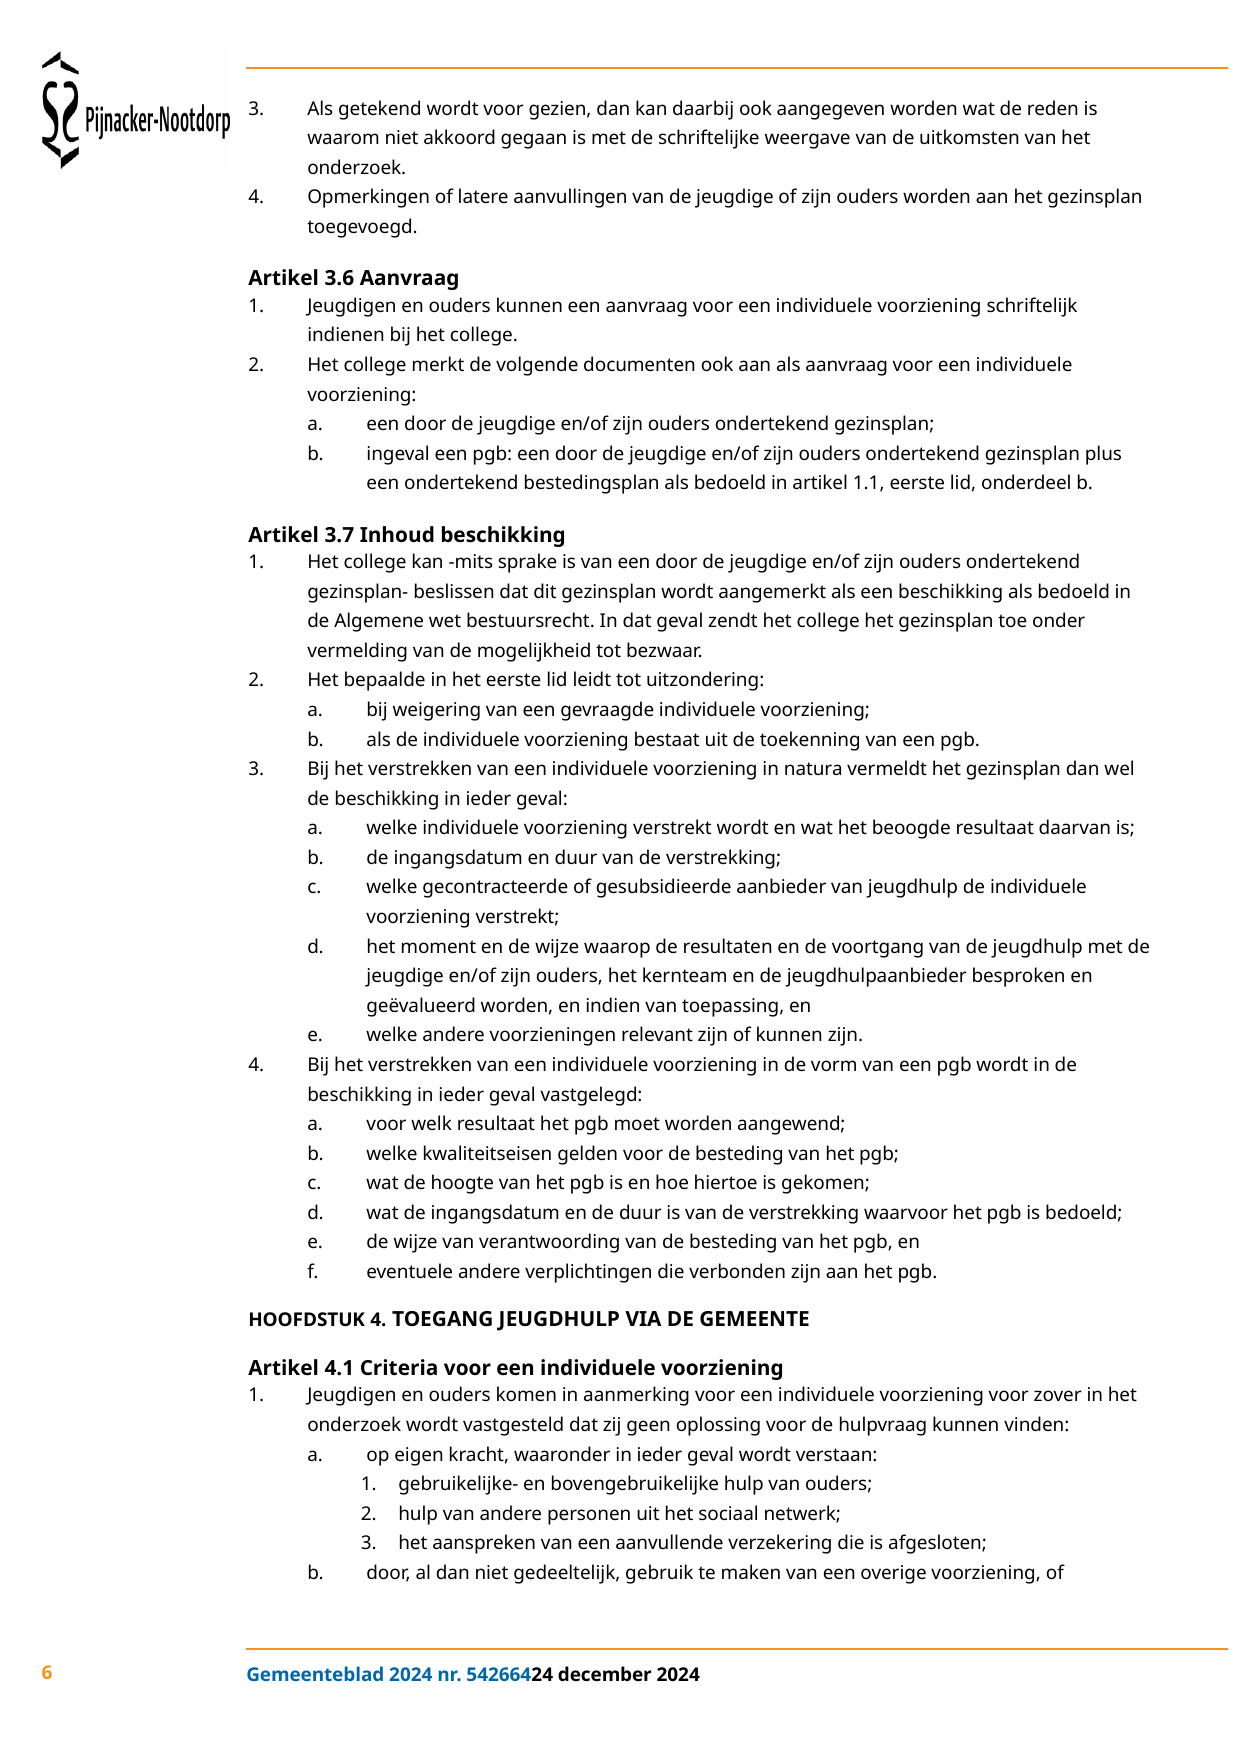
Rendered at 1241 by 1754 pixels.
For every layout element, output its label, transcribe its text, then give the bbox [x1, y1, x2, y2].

list als de individuele voorziening bestaat uit de toekenning van een pgb. [307, 726, 1152, 752]
list Jeugdigen en ouders kunnen een aanvraag voor een individuele voorziening schriftelijk indienen bij het college. [248, 292, 1152, 347]
list Het college merkt de volgende documenten ook aan als aanvraag voor een individuele voorziening: [248, 351, 1152, 406]
list Het college kan -mits sprake is van een door de jeugdige en/of zijn ouders ondertekend gezinsplan- beslissen dat dit gezinsplan wordt aangemerkt als een beschikking als bedoeld in de Algemene wet bestuursrecht. In dat geval zendt het college het gezinsplan toe onder vermelding van de mogelijkheid tot bezwaar. [248, 548, 1152, 663]
list hulp van andere personen uit het sociaal netwerk; [361, 1500, 1152, 1526]
list voor welk resultaat het pgb moet worden aangewend; [307, 1110, 1152, 1136]
list de wijze van verantwoording van de besteding van het pgb, en [307, 1229, 1152, 1254]
list bij weigering van een gevraagde individuele voorziening; [307, 696, 1152, 722]
list een door de jeugdige en/of zijn ouders ondertekend gezinsplan; [307, 410, 1152, 436]
text Artikel 3.7 Inhoud beschikking [248, 520, 1152, 548]
list welke individuele voorziening verstrekt wordt en wat het beoogde resultaat daarvan is; [307, 814, 1152, 840]
list Het bepaalde in het eerste lid leidt tot uitzondering: [248, 667, 1152, 692]
list gebruikelijke- en bovengebruikelijke hulp van ouders; [361, 1470, 1152, 1496]
picture [41, 47, 231, 172]
list door, al dan niet gedeeltelijk, gebruik te maken van een overige voorziening, of [307, 1559, 1152, 1585]
list de ingangsdatum en duur van de verstrekking; [307, 844, 1152, 870]
list Opmerkingen of latere aanvullingen van de jeugdige of zijn ouders worden aan het gezinsplan toegevoegd. [248, 183, 1152, 239]
list Bij het verstrekken van een individuele voorziening in de vorm van een pgb wordt in de beschikking in ieder geval vastgelegd: [248, 1051, 1152, 1107]
list eventuele andere verplichtingen die verbonden zijn aan het pgb. [307, 1258, 1152, 1284]
list op eigen kracht, waaronder in ieder geval wordt verstaan: [307, 1441, 1152, 1467]
list het moment en de wijze waarop de resultaten en de voortgang van de jeugdhulp met de jeugdige en/of zijn ouders, het kernteam en de jeugdhulpaanbieder besproken en geëvalueerd worden, en indien van toepassing, en [307, 933, 1152, 1018]
list Bij het verstrekken van een individuele voorziening in natura vermeldt het gezinsplan dan wel de beschikking in ieder geval: [248, 755, 1152, 811]
list ingeval een pgb: een door de jeugdige en/of zijn ouders ondertekend gezinsplan plus een ondertekend bestedingsplan als bedoeld in artikel 1.1, eerste lid, onderdeel b. [307, 440, 1152, 495]
list wat de hoogte van het pgb is en hoe hiertoe is gekomen; [307, 1169, 1152, 1195]
list wat de ingangsdatum en de duur is van de verstrekking waarvoor het pgb is bedoeld; [307, 1199, 1152, 1225]
text Artikel 4.1 Criteria voor een individuele voorziening [248, 1353, 1152, 1382]
list welke gecontracteerde of gesubsidieerde aanbieder van jeugdhulp de individuele voorziening verstrekt; [307, 874, 1152, 929]
list Als getekend wordt voor gezien, dan kan daarbij ook aangegeven worden wat de reden is waarom niet akkoord gegaan is met de schriftelijke weergave van de uitkomsten van het onderzoek. [248, 95, 1152, 180]
text HOOFDSTUK 4. TOEGANG JEUGDHULP VIA DE GEMEENTE [248, 1304, 1152, 1332]
list het aanspreken van een aanvullende verzekering die is afgesloten; [361, 1529, 1152, 1555]
list Jeugdigen en ouders komen in aanmerking voor een individuele voorziening voor zover in het onderzoek wordt vastgesteld dat zij geen oplossing voor de hulpvraag kunnen vinden: [248, 1382, 1152, 1437]
list welke andere voorzieningen relevant zijn of kunnen zijn. [307, 1022, 1152, 1047]
text Artikel 3.6 Aanvraag [248, 263, 1152, 292]
list welke kwaliteitseisen gelden voor de besteding van het pgb; [307, 1140, 1152, 1166]
